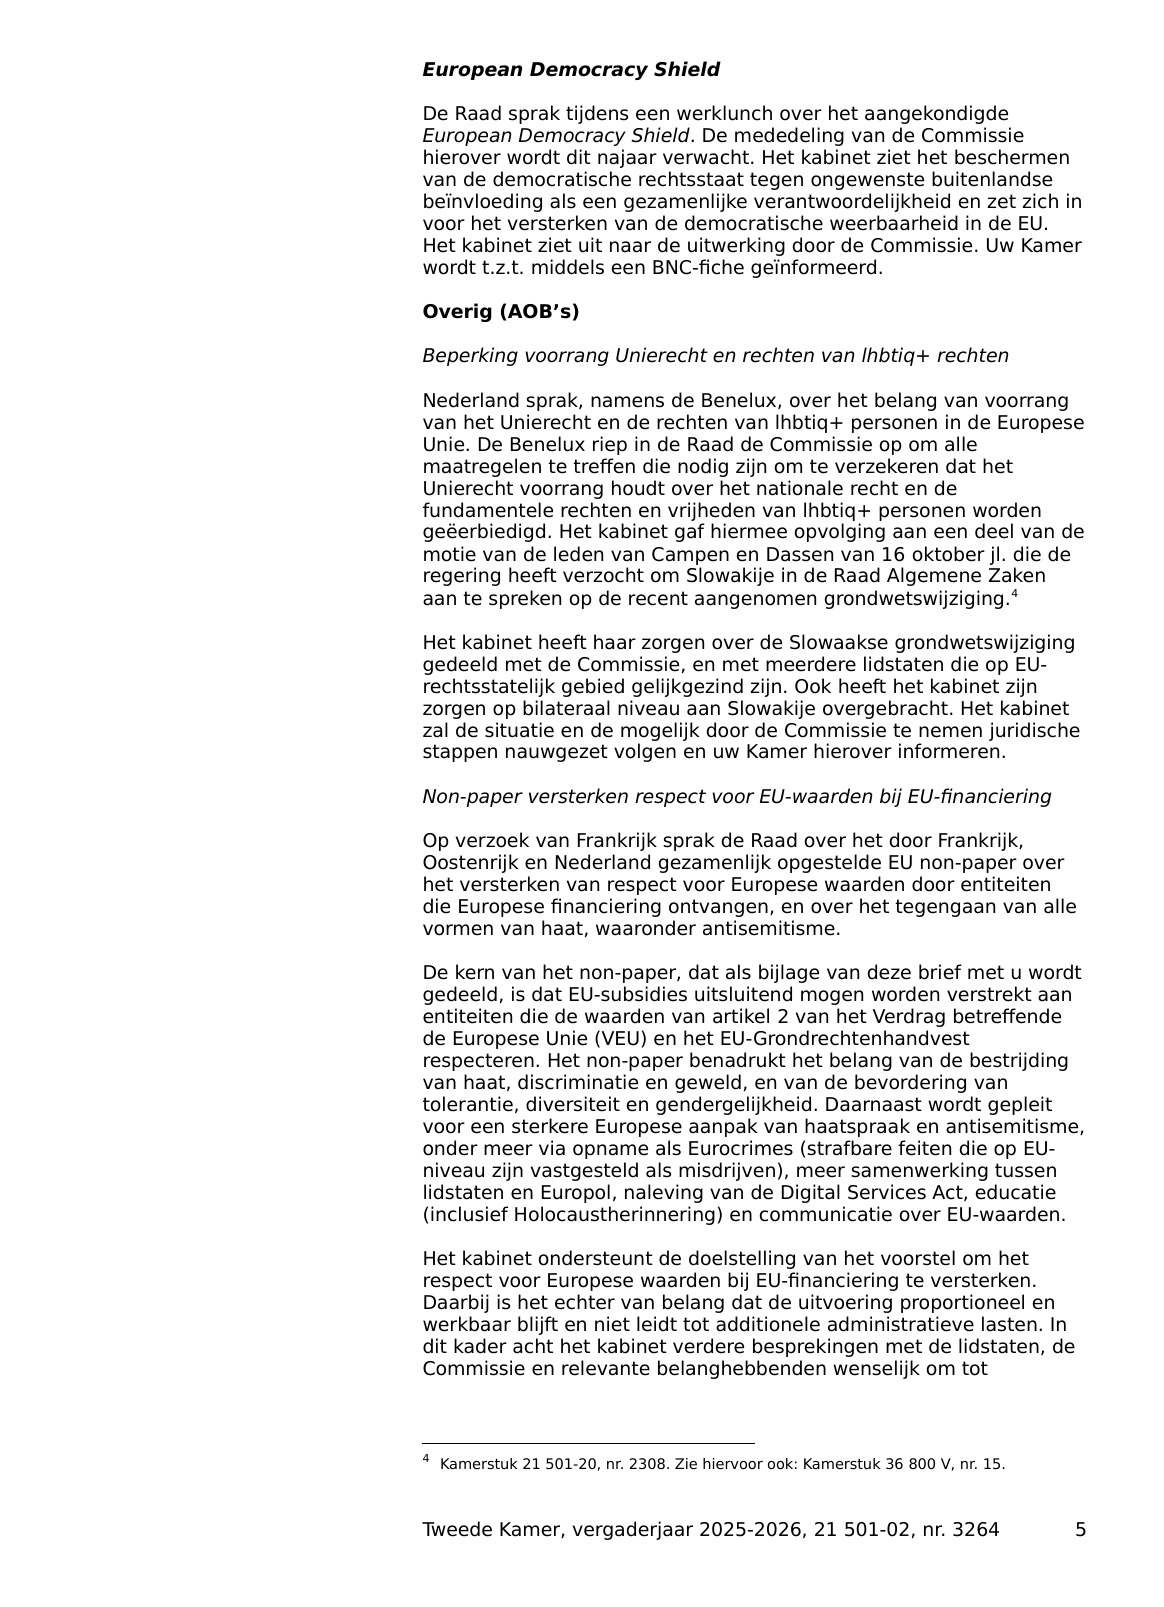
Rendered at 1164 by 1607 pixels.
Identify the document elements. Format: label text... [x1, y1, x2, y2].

subtitle European Democracy Shield [422, 59, 1087, 81]
subtitle Overig (AOB’s) [422, 301, 1087, 323]
text Het kabinet heeft haar zorgen over de Slowaakse grondwetswijziging gedeeld met de Commissie, en met meerdere lidstaten die op EU-rechtsstatelijk gebied gelijkgezind zijn. Ook heeft het kabinet zijn zorgen op bilateraal niveau aan Slowakije overgebracht. Het kabinet zal de situatie en de mogelijk door de Commissie te nemen juridische stappen nauwgezet volgen en uw Kamer hierover informeren. [422, 632, 1087, 763]
subtitle Non-paper versterken respect voor EU-waarden bij EU-financiering [422, 786, 1087, 808]
text Het kabinet ondersteunt de doelstelling van het voorstel om het respect voor Europese waarden bij EU-financiering te versterken. Daarbij is het echter van belang dat de uitvoering proportioneel en werkbaar blijft en niet leidt tot additionele administratieve lasten. In dit kader acht het kabinet verdere besprekingen met de lidstaten, de Commissie en relevante belanghebbenden wenselijk om tot [422, 1248, 1087, 1380]
subtitle Beperking voorrang Unierecht en rechten van lhbtiq+ rechten [422, 345, 1087, 367]
text Nederland sprak, namens de Benelux, over het belang van voorrang van het Unierecht en de rechten van lhbtiq+ personen in de Europese Unie. De Benelux riep in de Raad de Commissie op om alle maatregelen te treffen die nodig zijn om te verzekeren dat het Unierecht voorrang houdt over het nationale recht en de fundamentele rechten en vrijheden van lhbtiq+ personen worden geëerbiedigd. Het kabinet gaf hiermee opvolging aan een deel van de motie van de leden van Campen en Dassen van 16 oktober jl. die de regering heeft verzocht om Slowakije in de Raad Algemene Zaken aan te spreken op de recent aangenomen grondwetswijziging. [422, 389, 1087, 609]
text Kamerstuk 21 501-20, nr. 2308. Zie hiervoor ook: Kamerstuk 36 800 V, nr. 15. [422, 1452, 1087, 1474]
text De Raad sprak tijdens een werklunch over het aangekondigde European Democracy Shield. De mededeling van de Commissie hierover wordt dit najaar verwacht. Het kabinet ziet het beschermen van de democratische rechtsstaat tegen ongewenste buitenlandse beïnvloeding als een gezamenlijke verantwoordelijkheid en zet zich in voor het versterken van de democratische weerbaarheid in de EU. Het kabinet ziet uit naar de uitwerking door de Commissie. Uw Kamer wordt t.z.t. middels een BNC-fiche geïnformeerd. [422, 103, 1087, 279]
text Op verzoek van Frankrijk sprak de Raad over het door Frankrijk, Oostenrijk en Nederland gezamenlijk opgestelde EU non-paper over het versterken van respect voor Europese waarden door entiteiten die Europese financiering ontvangen, en over het tegengaan van alle vormen van haat, waaronder antisemitisme. [422, 830, 1087, 940]
text De kern van het non-paper, dat als bijlage van deze brief met u wordt gedeeld, is dat EU-subsidies uitsluitend mogen worden verstrekt aan entiteiten die de waarden van artikel 2 van het Verdrag betreffende de Europese Unie (VEU) en het EU-Grondrechtenhandvest respecteren. Het non-paper benadrukt het belang van de bestrijding van haat, discriminatie en geweld, en van de bevordering van tolerantie, diversiteit en gendergelijkheid. Daarnaast wordt gepleit voor een sterkere Europese aanpak van haatspraak en antisemitisme, onder meer via opname als Eurocrimes (strafbare feiten die op EU-niveau zijn vastgesteld als misdrijven), meer samenwerking tussen lidstaten en Europol, naleving van de Digital Services Act, educatie (inclusief Holocaustherinnering) en communicatie over EU-waarden. [422, 962, 1087, 1226]
